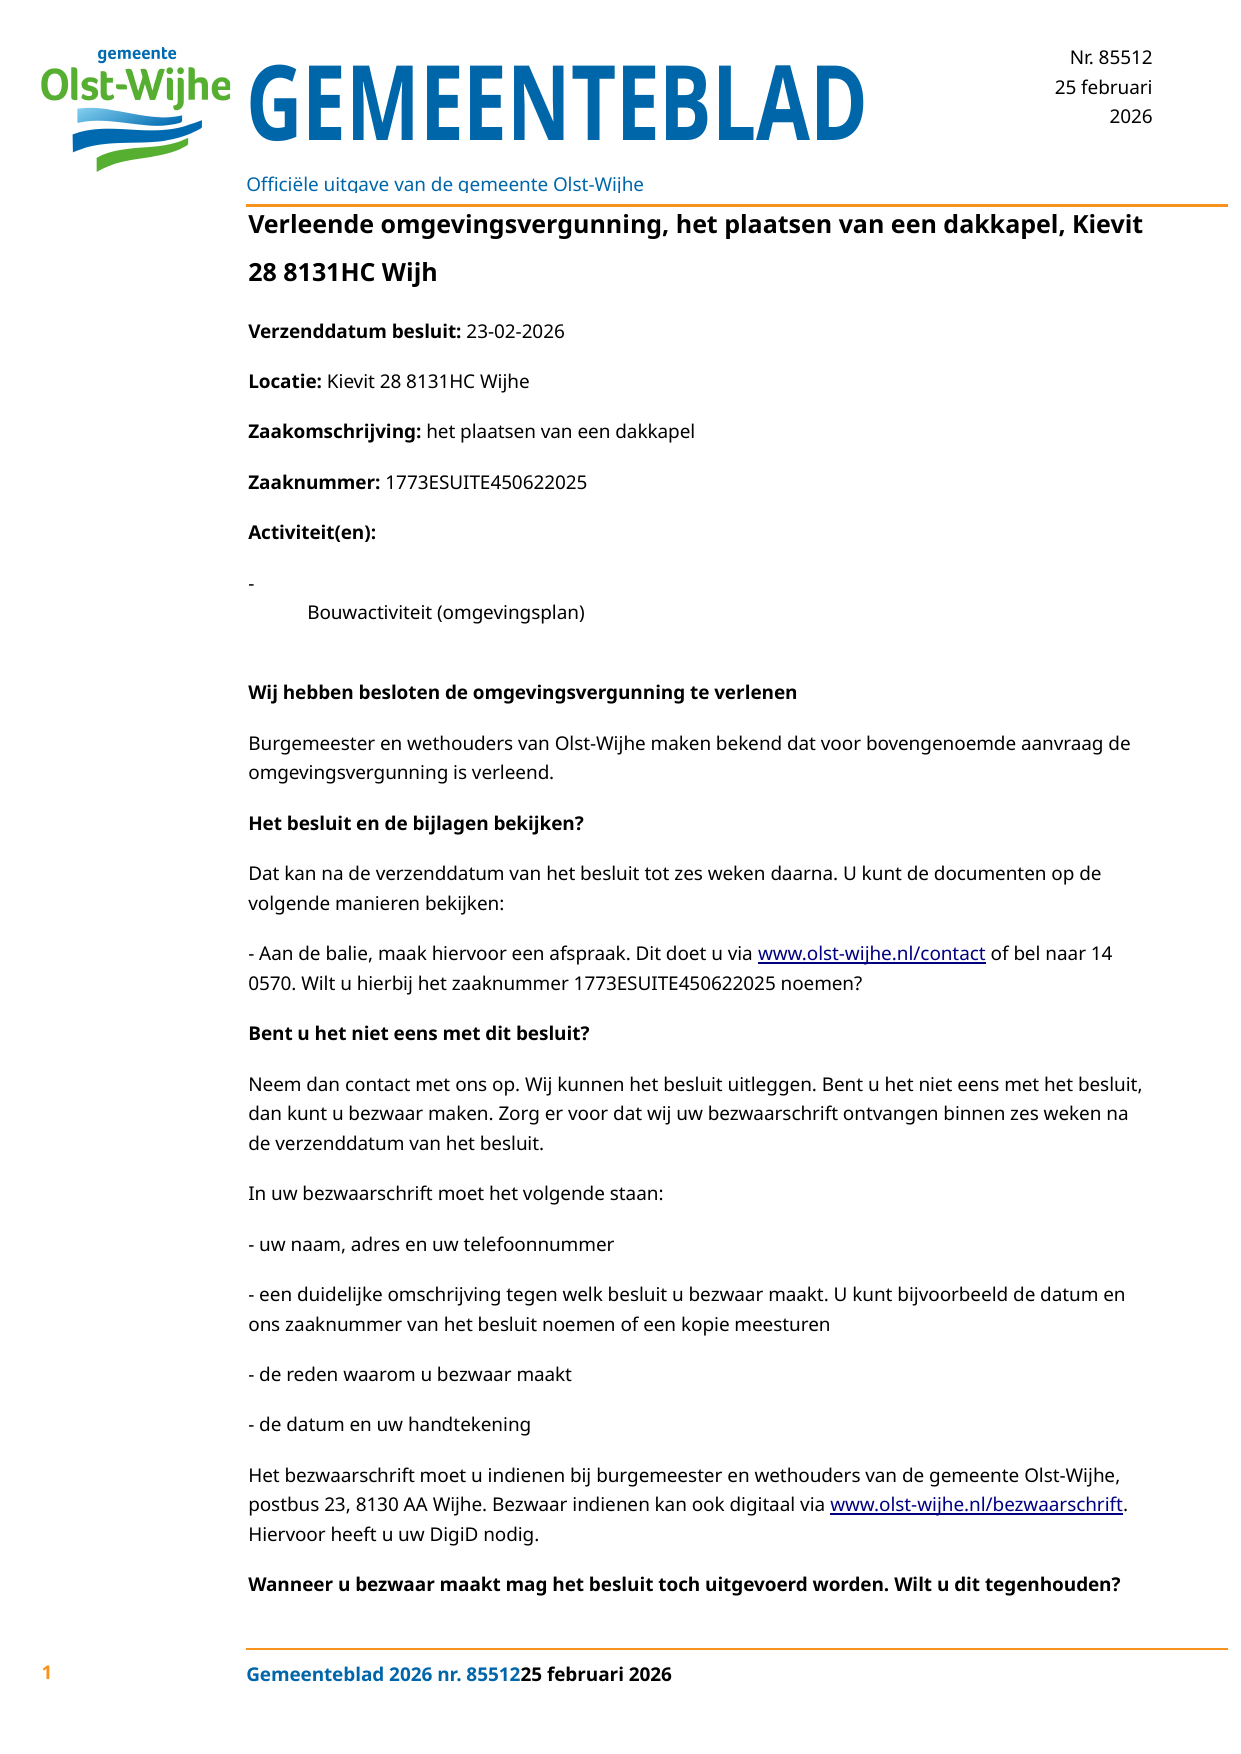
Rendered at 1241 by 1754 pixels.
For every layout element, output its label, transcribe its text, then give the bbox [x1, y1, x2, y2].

text Verleende omgevingsvergunning, het plaatsen van een dakkapel, Kievit 28 8131HC Wijh [248, 207, 1152, 288]
text Het bezwaarschrift moet u indienen bij burgemeester en wethouders van de gemeente Olst-Wijhe, postbus 23, 8130 AA Wijhe. Bezwaar indienen kan ook digitaal via www.olst-wijhe.nl/bezwaarschrift. Hiervoor heeft u uw DigiD nodig. [248, 1462, 1152, 1547]
text Activiteit(en): [248, 519, 1152, 545]
picture [41, 47, 231, 172]
text Het besluit en de bijlagen bekijken? [248, 810, 1152, 836]
text In uw bezwaarschrift moet het volgende staan: [248, 1180, 1152, 1206]
text Dat kan na de verzenddatum van het besluit tot zes weken daarna. U kunt de documenten op de volgende manieren bekijken: [248, 860, 1152, 916]
text Bent u het niet eens met dit besluit? [248, 1020, 1152, 1046]
text Burgemeester en wethouders van Olst-Wijhe maken bekend dat voor bovengenoemde aanvraag de omgevingsvergunning is verleend. [248, 730, 1152, 785]
text Neem dan contact met ons op. Wij kunnen het besluit uitleggen. Bent u het niet eens met het besluit, dan kunt u bezwaar maken. Zorg er voor dat wij uw bezwaarschrift ontvangen binnen zes weken na de verzenddatum van het besluit. [248, 1071, 1152, 1156]
text - de reden waarom u bezwaar maakt [248, 1361, 1152, 1387]
text - uw naam, adres en uw telefoonnummer [248, 1231, 1152, 1257]
text Wij hebben besloten de omgevingsvergunning te verlenen [248, 679, 1152, 705]
list Bouwactiviteit (omgevingsplan) [248, 599, 1152, 625]
text Verzenddatum besluit: 23-02-2026 [248, 318, 1152, 344]
text - Aan de balie, maak hiervoor een afspraak. Dit doet u via www.olst-wijhe.nl/contact of bel naar 14 0570. Wilt u hierbij het zaaknummer 1773ESUITE450622025 noemen? [248, 940, 1152, 996]
text Wanneer u bezwaar maakt mag het besluit toch uitgevoerd worden. Wilt u dit tegenhouden? [248, 1572, 1152, 1597]
text Zaaknummer: 1773ESUITE450622025 [248, 469, 1152, 495]
text - een duidelijke omschrijving tegen welk besluit u bezwaar maakt. U kunt bijvoorbeeld de datum en ons zaaknummer van het besluit noemen of een kopie meesturen [248, 1281, 1152, 1337]
text Zaakomschrijving: het plaatsen van een dakkapel [248, 419, 1152, 444]
text - de datum en uw handtekening [248, 1412, 1152, 1437]
text Locatie: Kievit 28 8131HC Wijhe [248, 368, 1152, 394]
